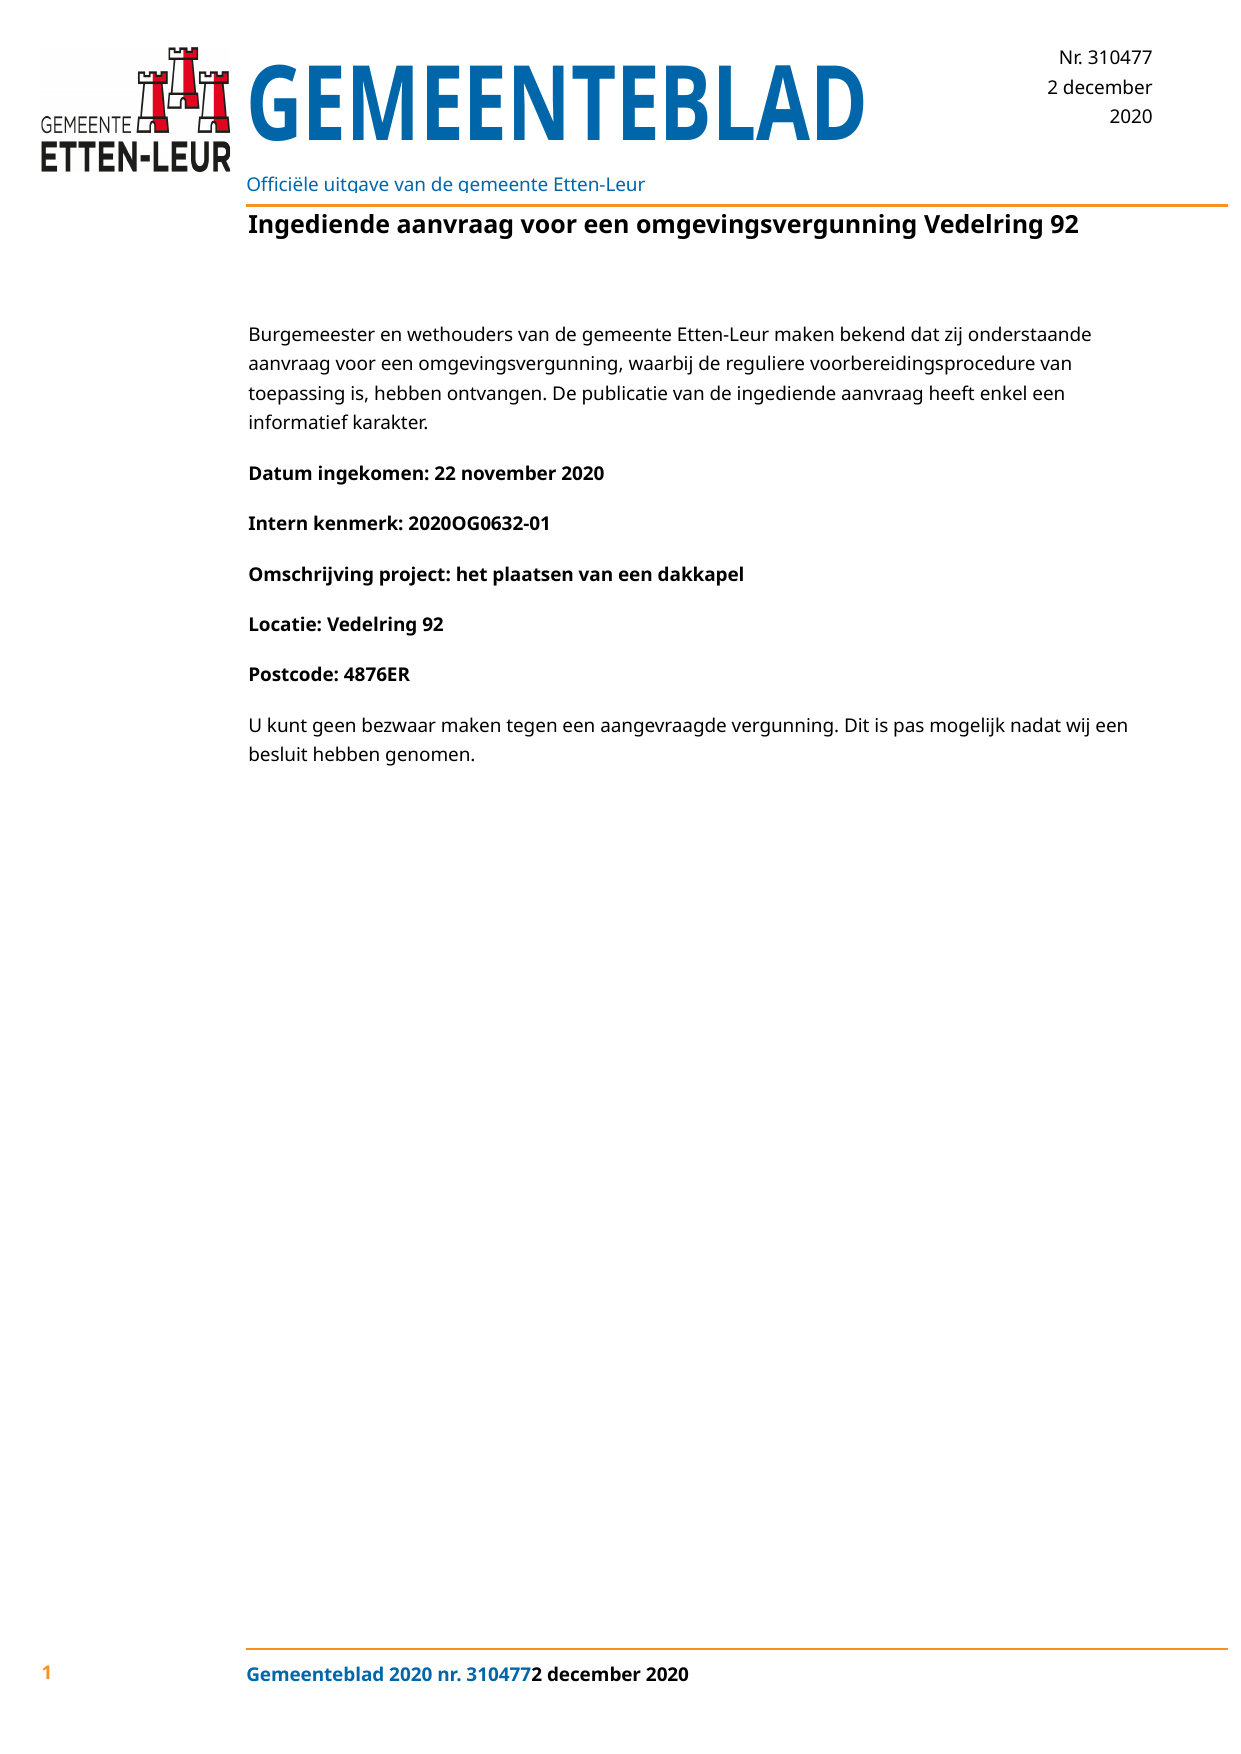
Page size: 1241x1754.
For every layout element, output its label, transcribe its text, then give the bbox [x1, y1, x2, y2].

text Postcode: 4876ER [248, 662, 1152, 687]
picture [41, 47, 231, 172]
text Omschrijving project: het plaatsen van een dakkapel [248, 561, 1152, 586]
text U kunt geen bezwaar maken tegen een aangevraagde vergunning. Dit is pas mogelijk nadat wij een besluit hebben genomen. [248, 712, 1152, 767]
text Ingediende aanvraag voor een omgevingsvergunning Vedelring 92 [248, 207, 1152, 241]
text Datum ingekomen: 22 november 2020 [248, 460, 1152, 486]
text Locatie: Vedelring 92 [248, 611, 1152, 637]
text Burgemeester en wethouders van de gemeente Etten-Leur maken bekend dat zij onderstaande aanvraag voor een omgevingsvergunning, waarbij de reguliere voorbereidingsprocedure van toepassing is, hebben ontvangen. De publicatie van de ingediende aanvraag heeft enkel een informatief karakter. [248, 321, 1152, 435]
text Intern kenmerk: 2020OG0632-01 [248, 510, 1152, 536]
